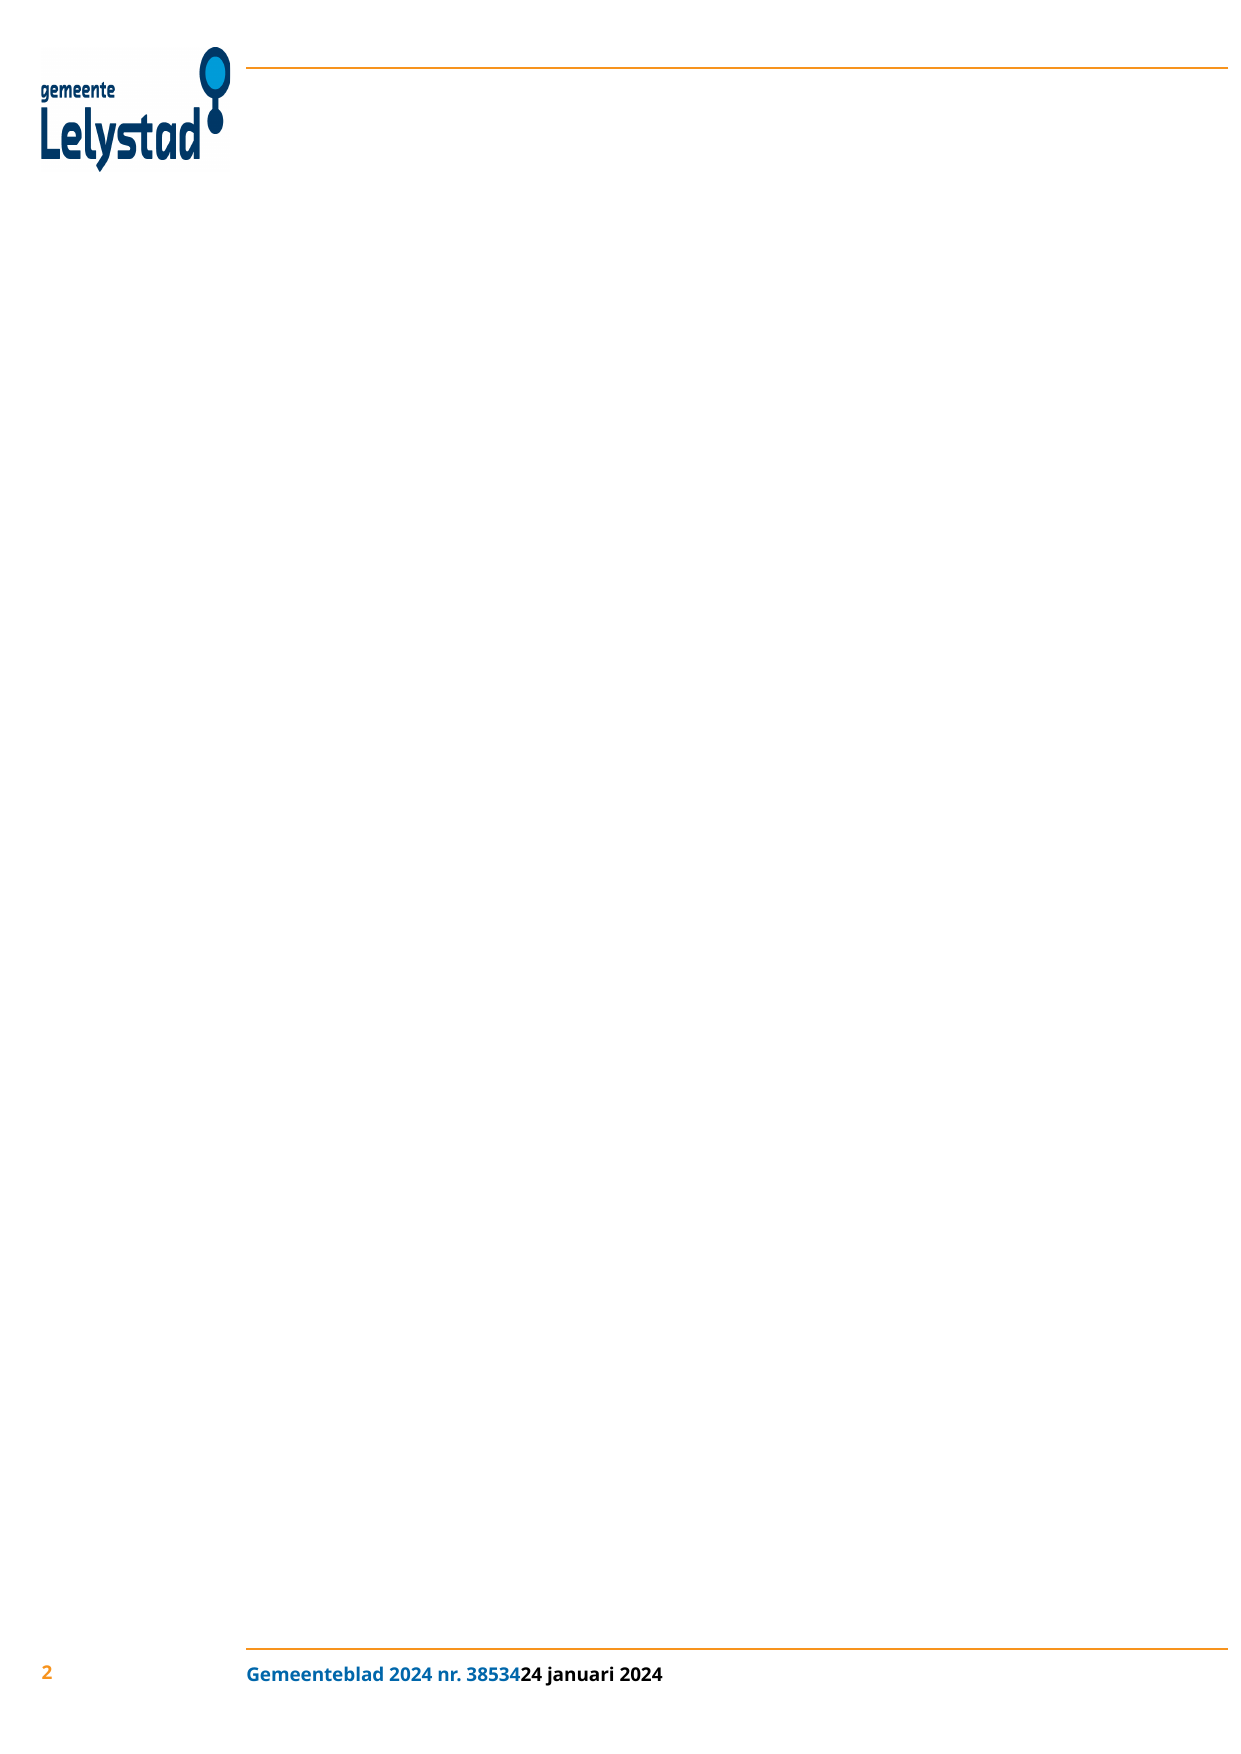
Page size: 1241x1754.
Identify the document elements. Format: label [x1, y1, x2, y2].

picture [41, 47, 231, 172]
